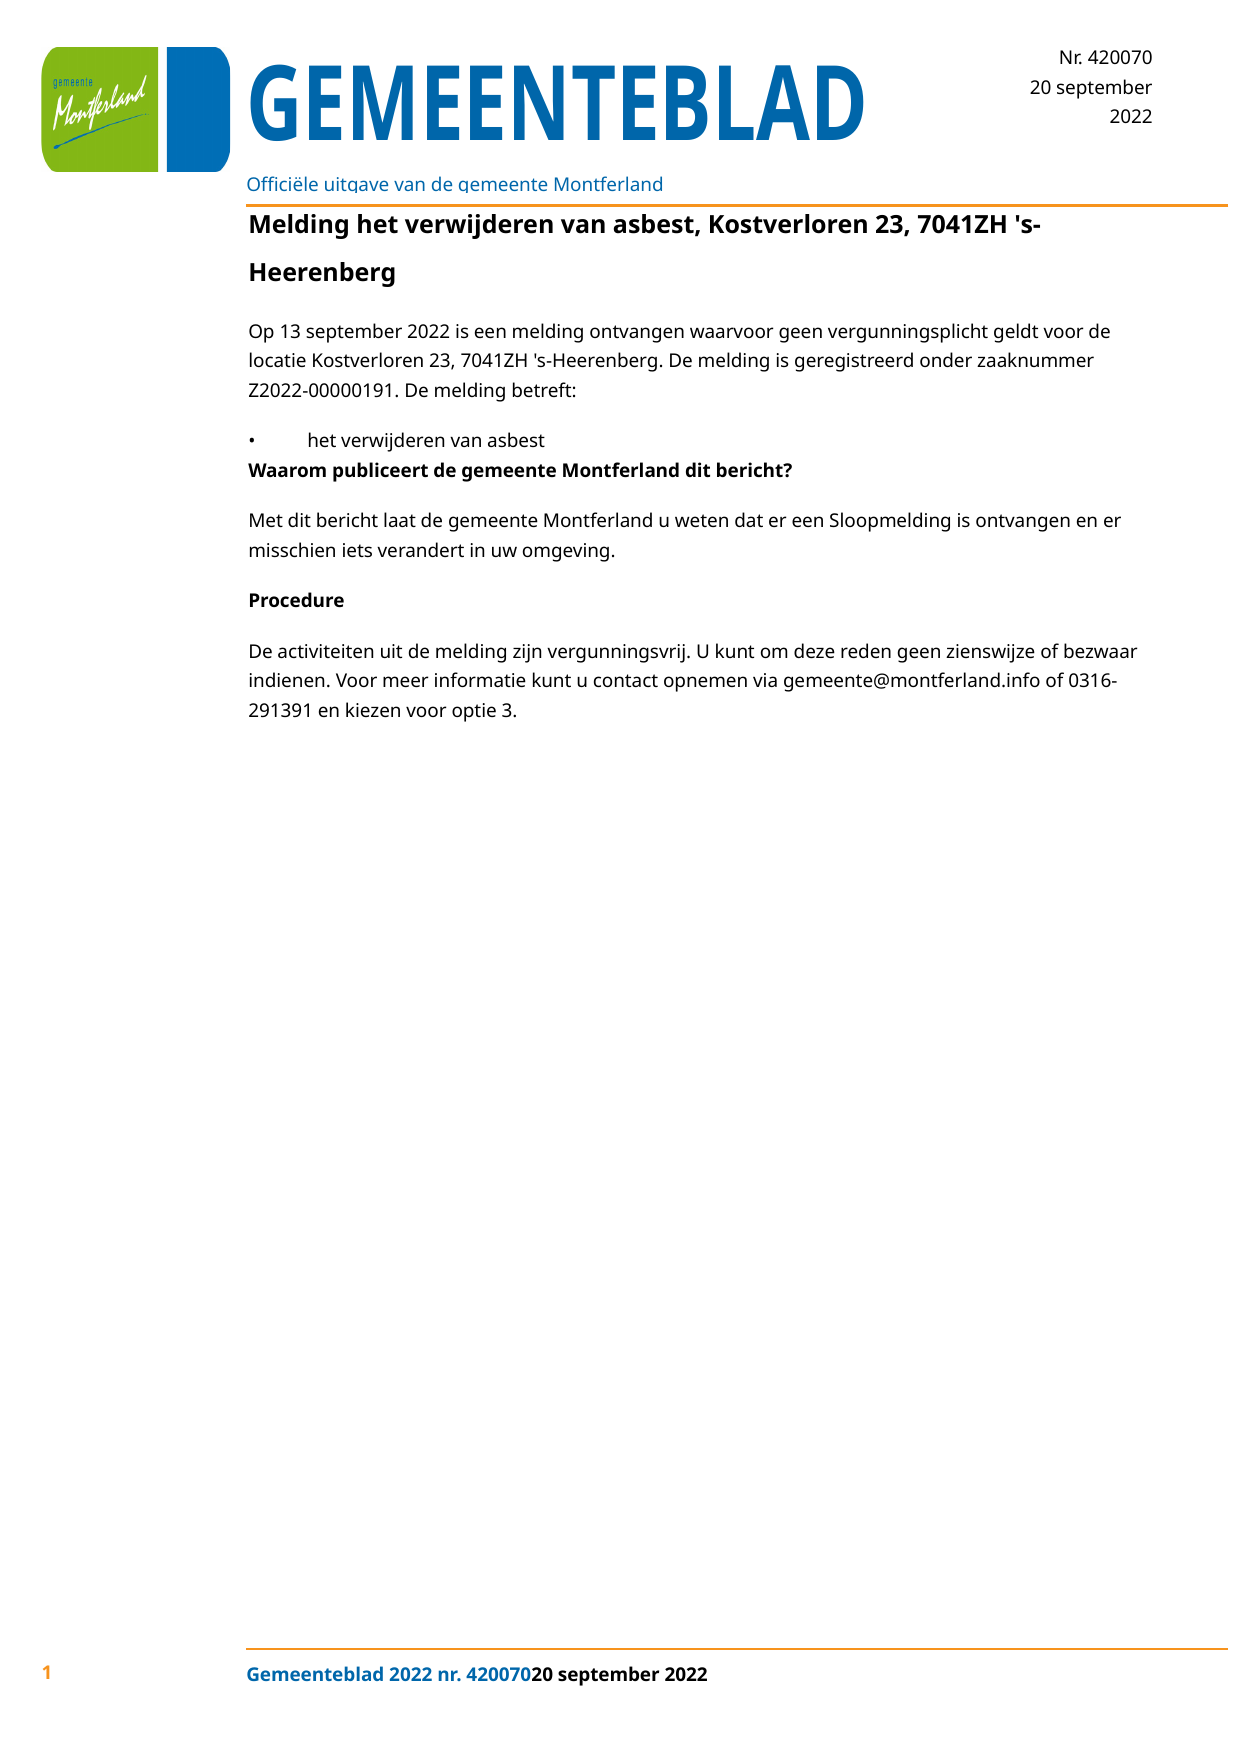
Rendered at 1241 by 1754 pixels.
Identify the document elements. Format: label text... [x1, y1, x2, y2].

text Op 13 september 2022 is een melding ontvangen waarvoor geen vergunningsplicht geldt voor de locatie Kostverloren 23, 7041ZH 's-Heerenberg. De melding is geregistreerd onder zaaknummer Z2022-00000191. De melding betreft: [248, 318, 1152, 403]
text Melding het verwijderen van asbest, Kostverloren 23, 7041ZH 's-Heerenberg [248, 207, 1152, 288]
text Waarom publiceert de gemeente Montferland dit bericht? [248, 457, 1152, 483]
list het verwijderen van asbest [248, 427, 1152, 453]
text De activiteiten uit de melding zijn vergunningsvrij. U kunt om deze reden geen zienswijze of bezwaar indienen. Voor meer informatie kunt u contact opnemen via gemeente@montferland.info of 0316-291391 en kiezen voor optie 3. [248, 638, 1152, 723]
picture [41, 47, 231, 172]
text Met dit bericht laat de gemeente Montferland u weten dat er een Sloopmelding is ontvangen en er misschien iets verandert in uw omgeving. [248, 507, 1152, 563]
text Procedure [248, 587, 1152, 613]
